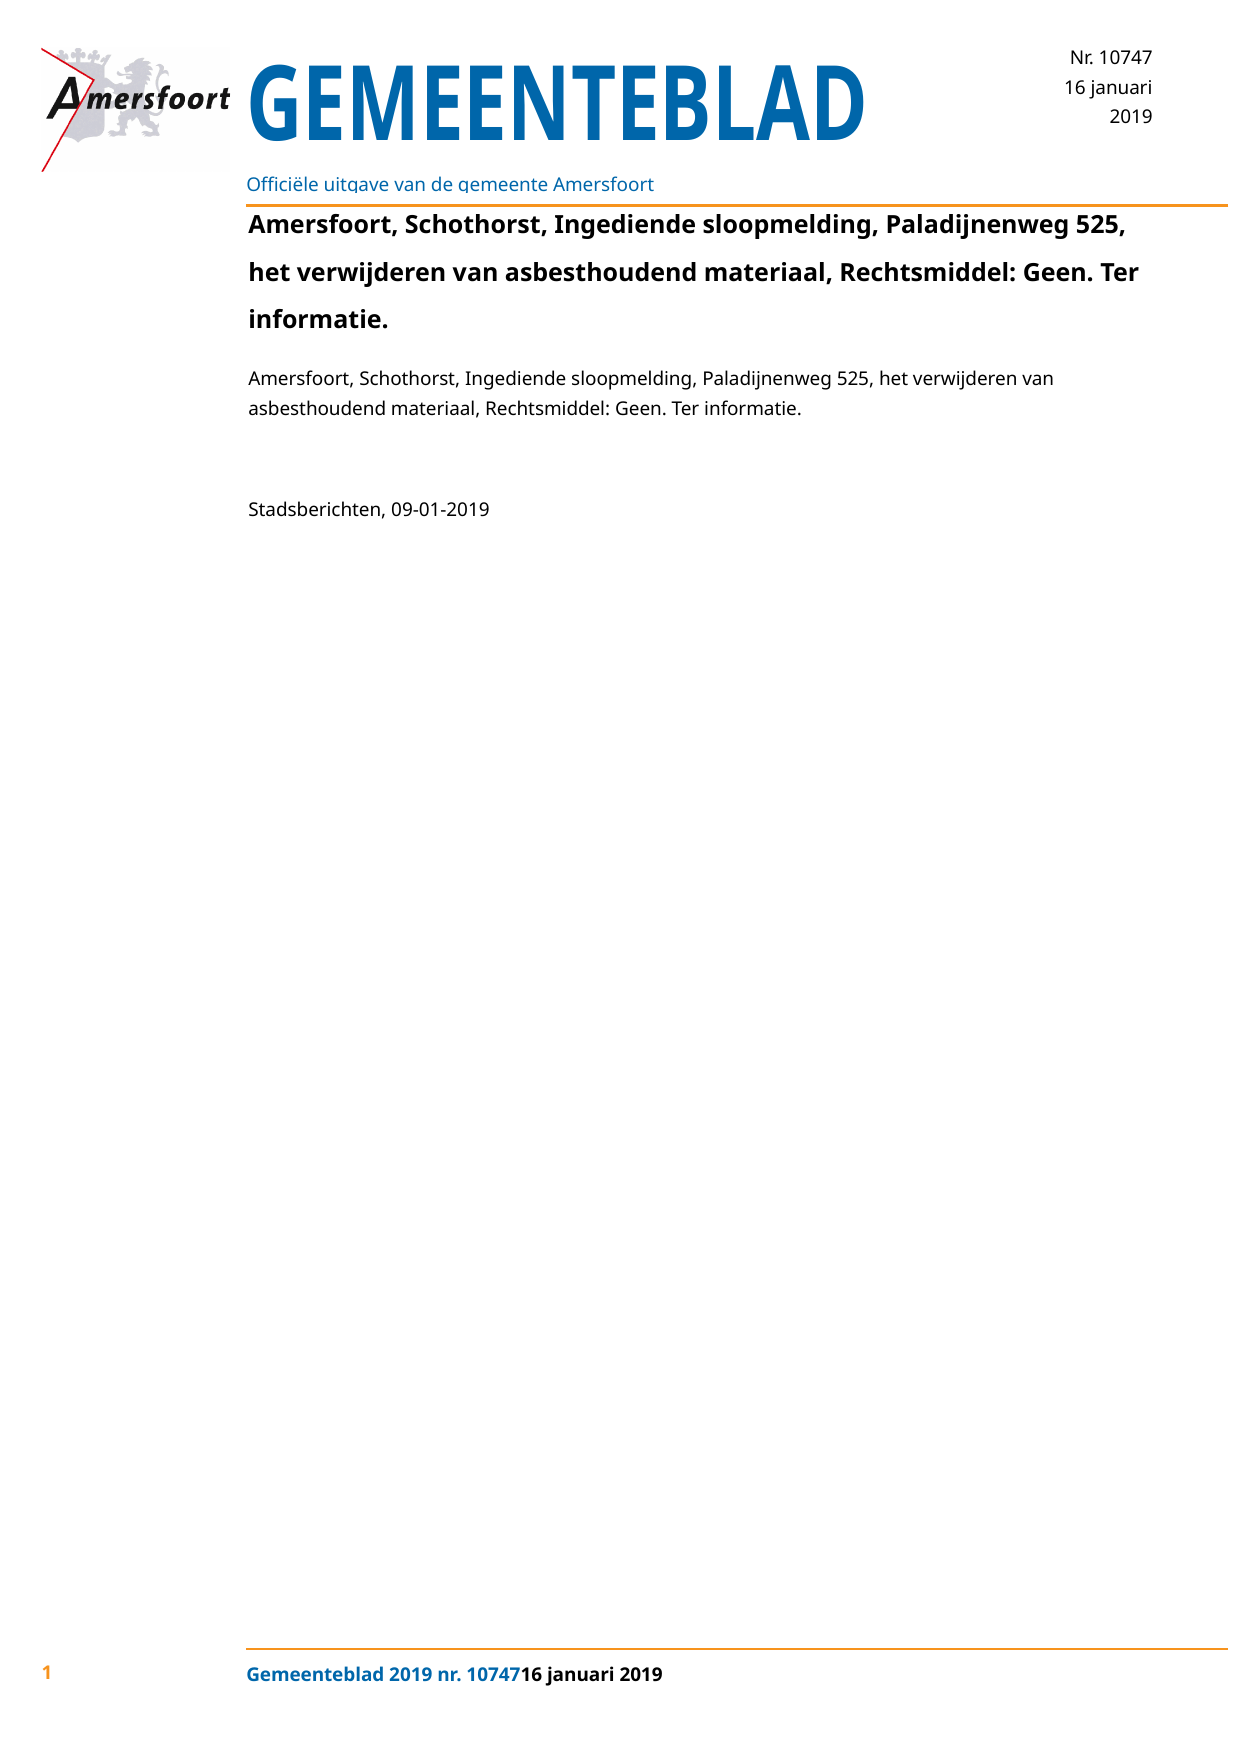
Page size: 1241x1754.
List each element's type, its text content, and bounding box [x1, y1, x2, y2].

picture [41, 47, 231, 172]
text Amersfoort, Schothorst, Ingediende sloopmelding, Paladijnenweg 525, het verwijderen van asbesthoudend materiaal, Rechtsmiddel: Geen. Ter informatie. [248, 207, 1152, 336]
text Amersfoort, Schothorst, Ingediende sloopmelding, Paladijnenweg 525, het verwijderen van asbesthoudend materiaal, Rechtsmiddel: Geen. Ter informatie. [248, 366, 1152, 421]
text Stadsberichten, 09-01-2019 [248, 496, 1152, 522]
